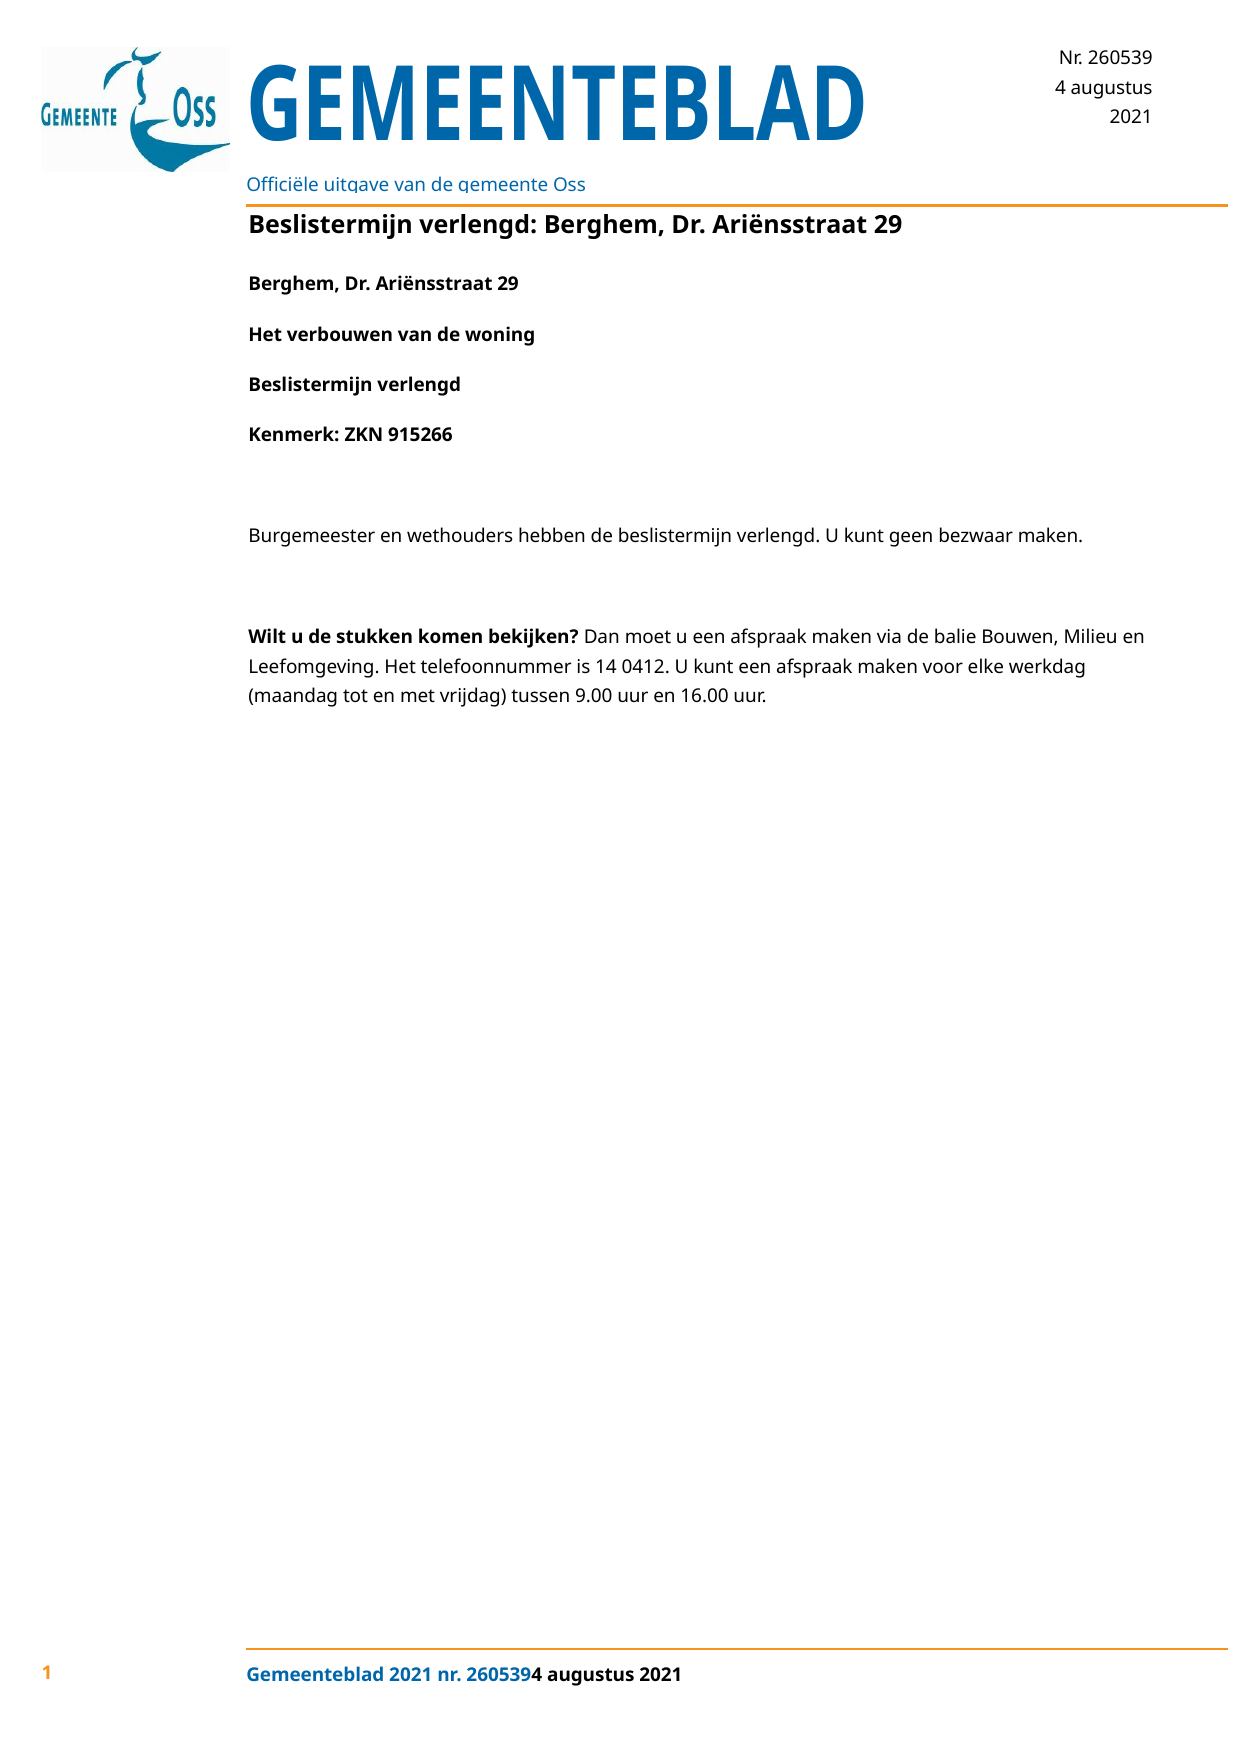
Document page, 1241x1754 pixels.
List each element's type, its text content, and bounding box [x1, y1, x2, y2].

text Het verbouwen van de woning [248, 321, 1152, 346]
text Wilt u de stukken komen bekijken? Dan moet u een afspraak maken via de balie Bouwen, Milieu en Leefomgeving. Het telefoonnummer is 14 0412. U kunt een afspraak maken voor elke werkdag (maandag tot en met vrijdag) tussen 9.00 uur en 16.00 uur. [248, 623, 1152, 708]
text Beslistermijn verlengd: Berghem, Dr. Ariënsstraat 29 [248, 207, 1152, 241]
text Kenmerk: ZKN 915266 [248, 422, 1152, 447]
text Beslistermijn verlengd [248, 371, 1152, 397]
text Berghem, Dr. Ariënsstraat 29 [248, 270, 1152, 296]
picture [41, 47, 231, 172]
text Burgemeester en wethouders hebben de beslistermijn verlengd. U kunt geen bezwaar maken. [248, 522, 1152, 548]
